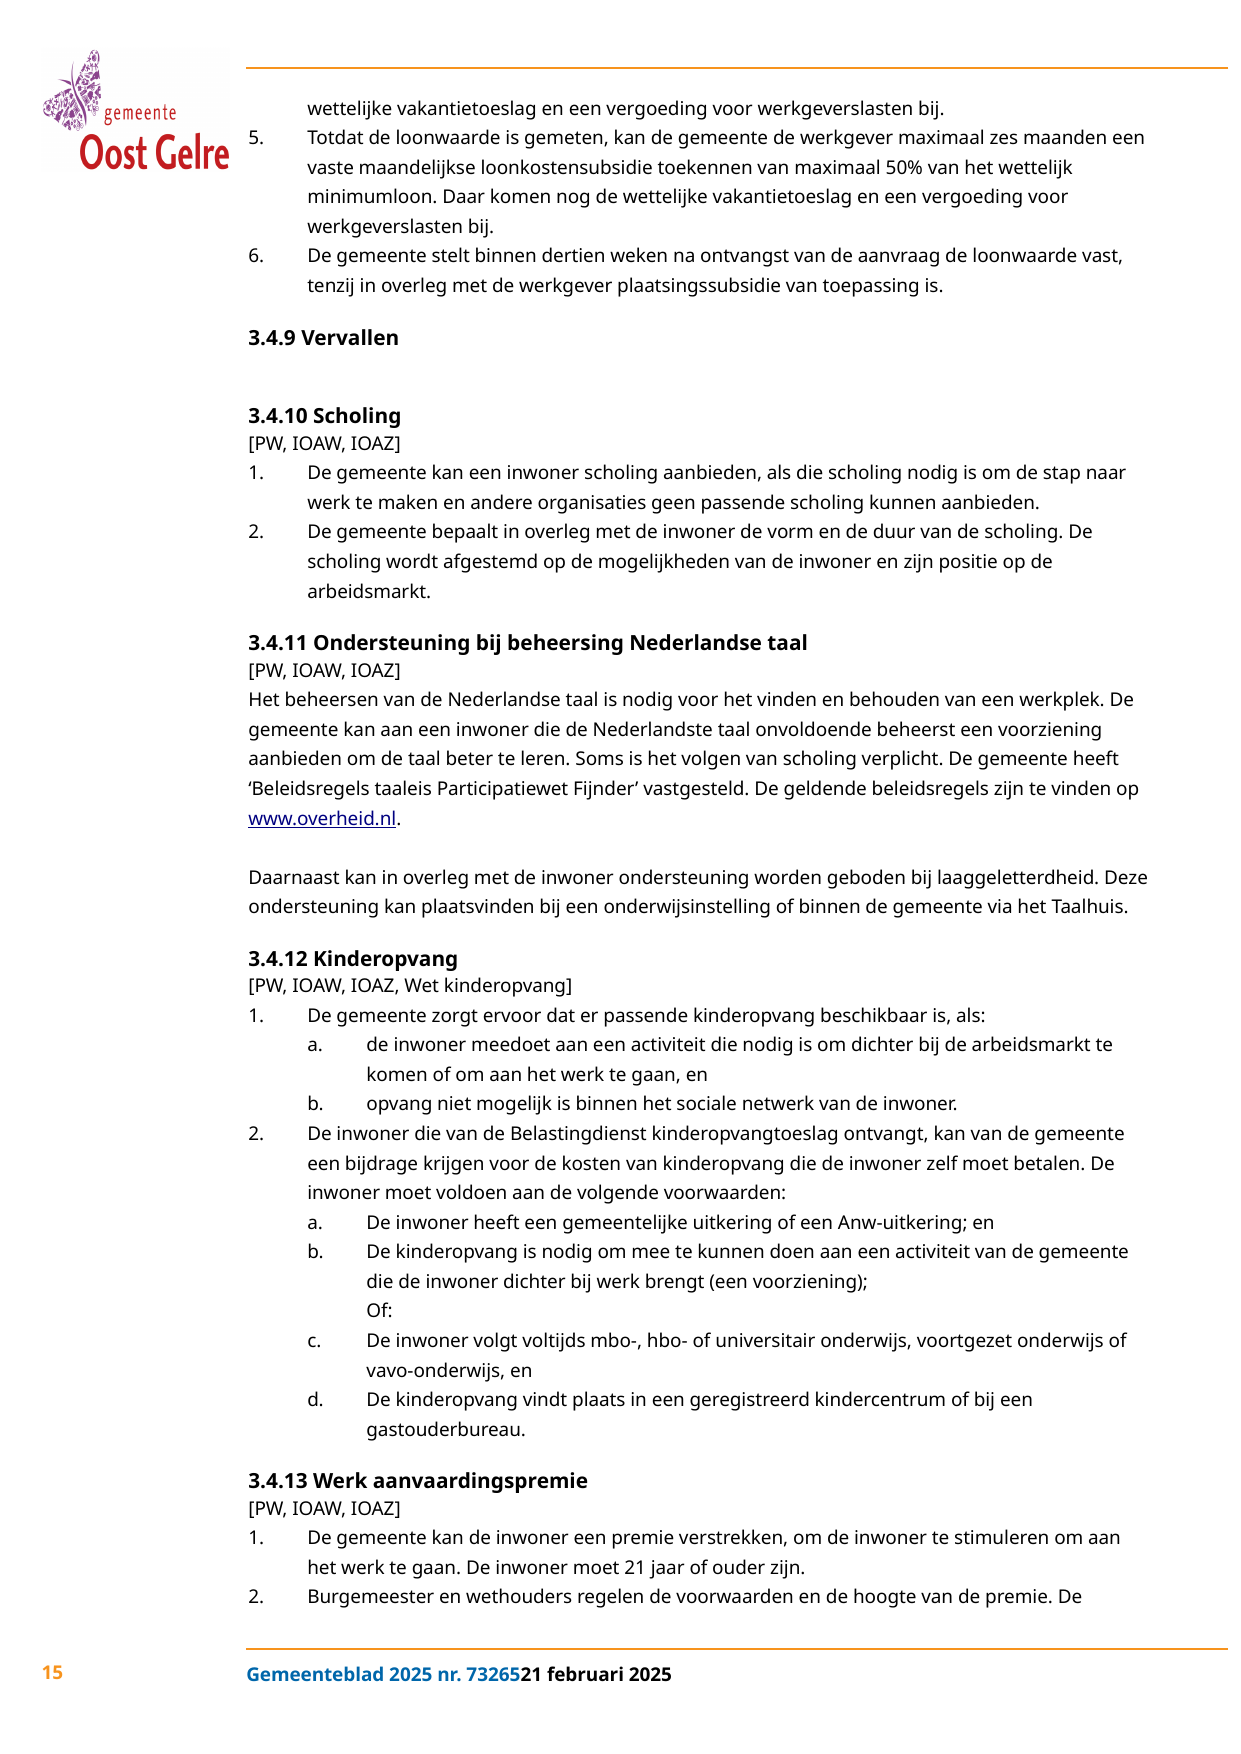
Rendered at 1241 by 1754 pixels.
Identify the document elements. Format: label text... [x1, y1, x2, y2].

text 3.4.11 Ondersteuning bij beheersing Nederlandse taal [248, 628, 1152, 657]
text [PW, IOAW, IOAZ] [248, 1495, 1152, 1521]
list De gemeente kan een inwoner scholing aanbieden, als die scholing nodig is om de stap naar werk te maken en andere organisaties geen passende scholing kunnen aanbieden. [248, 459, 1152, 515]
list De gemeente bepaalt in overleg met de inwoner de vorm en de duur van de scholing. De scholing wordt afgestemd op de mogelijkheden van de inwoner en zijn positie op de arbeidsmarkt. [248, 519, 1152, 604]
text 3.4.10 Scholing [248, 402, 1152, 430]
list De gemeente kan de inwoner een premie verstrekken, om de inwoner te stimuleren om aan het werk te gaan. De inwoner moet 21 jaar of ouder zijn. [248, 1524, 1152, 1580]
text 3.4.9 Vervallen [248, 323, 1152, 351]
list De kinderopvang is nodig om mee te kunnen doen aan een activiteit van de gemeente die de inwoner dichter bij werk brengt (een voorziening); [307, 1238, 1152, 1294]
list Totdat de loonwaarde is gemeten, kan de gemeente de werkgever maximaal zes maanden een vaste maandelijkse loonkostensubsidie toekennen van maximaal 50% van het wettelijk minimumloon. Daar komen nog de wettelijke vakantietoeslag en een vergoeding voor werkgeverslasten bij. [248, 124, 1152, 239]
text [PW, IOAW, IOAZ] [248, 657, 1152, 682]
list Of: [307, 1298, 1152, 1323]
list De gemeente stelt binnen dertien weken na ontvangst van de aanvraag de loonwaarde vast, tenzij in overleg met de werkgever plaatsingssubsidie van toepassing is. [248, 243, 1152, 298]
list opvang niet mogelijk is binnen het sociale netwerk van de inwoner. [307, 1091, 1152, 1116]
picture [41, 47, 231, 172]
list De inwoner die van de Belastingdienst kinderopvangtoeslag ontvangt, kan van de gemeente een bijdrage krijgen voor de kosten van kinderopvang die de inwoner zelf moet betalen. De inwoner moet voldoen aan de volgende voorwaarden: [248, 1120, 1152, 1205]
text [PW, IOAW, IOAZ] [248, 430, 1152, 456]
text 3.4.13 Werk aanvaardingspremie [248, 1466, 1152, 1495]
list Burgemeester en wethouders regelen de voorwaarden en de hoogte van de premie. De [248, 1584, 1152, 1609]
list De inwoner volgt voltijds mbo-, hbo- of universitair onderwijs, voortgezet onderwijs of vavo-onderwijs, en [307, 1327, 1152, 1383]
list De gemeente zorgt ervoor dat er passende kinderopvang beschikbaar is, als: [248, 1002, 1152, 1028]
text Daarnaast kan in overleg met de inwoner ondersteuning worden geboden bij laaggeletterdheid. Deze ondersteuning kan plaatsvinden bij een onderwijsinstelling of binnen de gemeente via het Taalhuis. [248, 864, 1152, 919]
list De kinderopvang vindt plaats in een geregistreerd kindercentrum of bij een gastouderbureau. [307, 1386, 1152, 1442]
list wettelijke vakantietoeslag en een vergoeding voor werkgeverslasten bij. [248, 95, 1152, 121]
list De inwoner heeft een gemeentelijke uitkering of een Anw-uitkering; en [307, 1209, 1152, 1235]
text 3.4.12 Kinderopvang [248, 944, 1152, 972]
list de inwoner meedoet aan een activiteit die nodig is om dichter bij de arbeidsmarkt te komen of om aan het werk te gaan, en [307, 1031, 1152, 1087]
text [PW, IOAW, IOAZ, Wet kinderopvang] [248, 972, 1152, 998]
text Het beheersen van de Nederlandse taal is nodig voor het vinden en behouden van een werkplek. De gemeente kan aan een inwoner die de Nederlandste taal onvoldoende beheerst een voorziening aanbieden om de taal beter te leren. Soms is het volgen van scholing verplicht. De gemeente heeft ‘Beleidsregels taaleis Participatiewet Fijnder’ vastgesteld. De geldende beleidsregels zijn te vinden op www.overheid.nl. [248, 686, 1152, 830]
